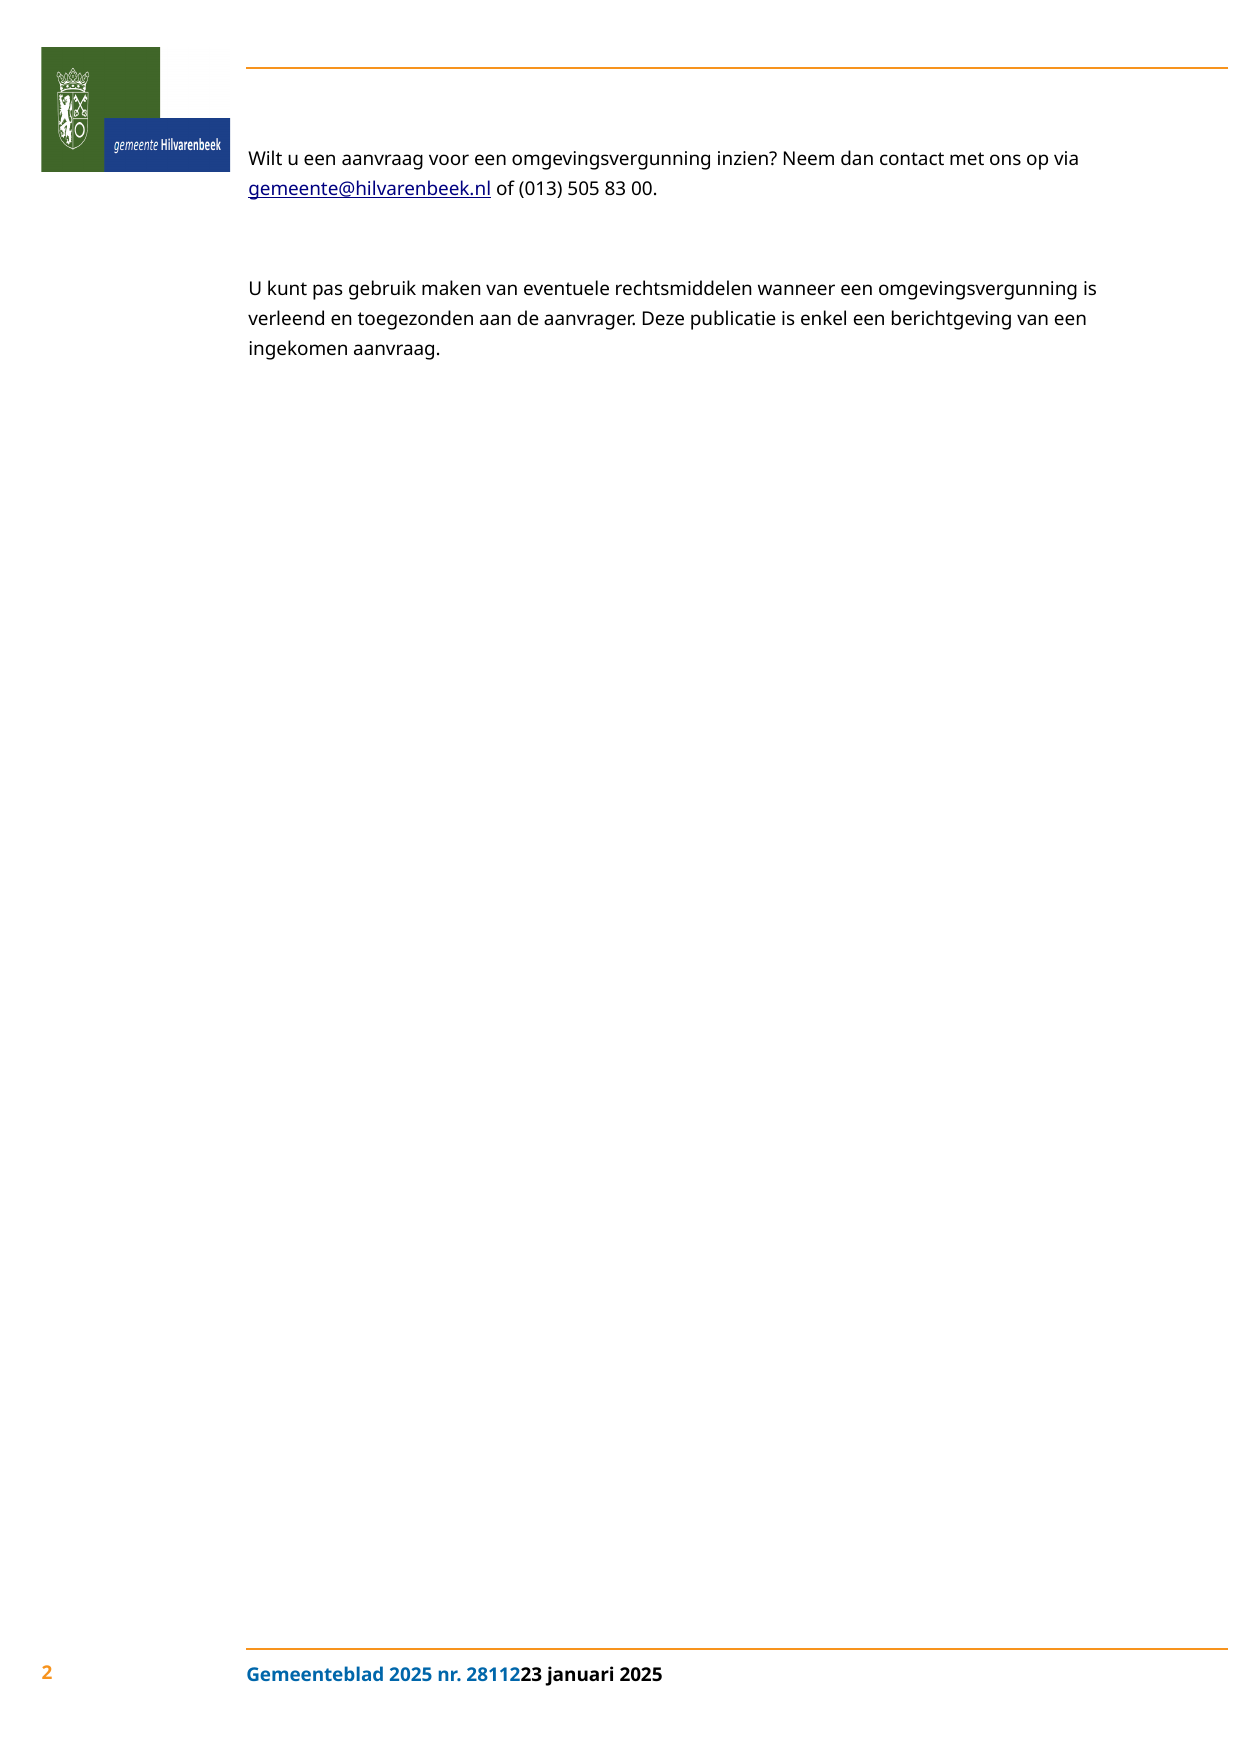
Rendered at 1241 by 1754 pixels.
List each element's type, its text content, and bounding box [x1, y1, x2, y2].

picture [41, 47, 231, 172]
text U kunt pas gebruik maken van eventuele rechtsmiddelen wanneer een omgevingsvergunning is verleend en toegezonden aan de aanvrager. Deze publicatie is enkel een berichtgeving van een ingekomen aanvraag. [248, 276, 1152, 361]
text Wilt u een aanvraag voor een omgevingsvergunning inzien? Neem dan contact met ons op via gemeente@hilvarenbeek.nl of (013) 505 83 00. [248, 145, 1152, 201]
